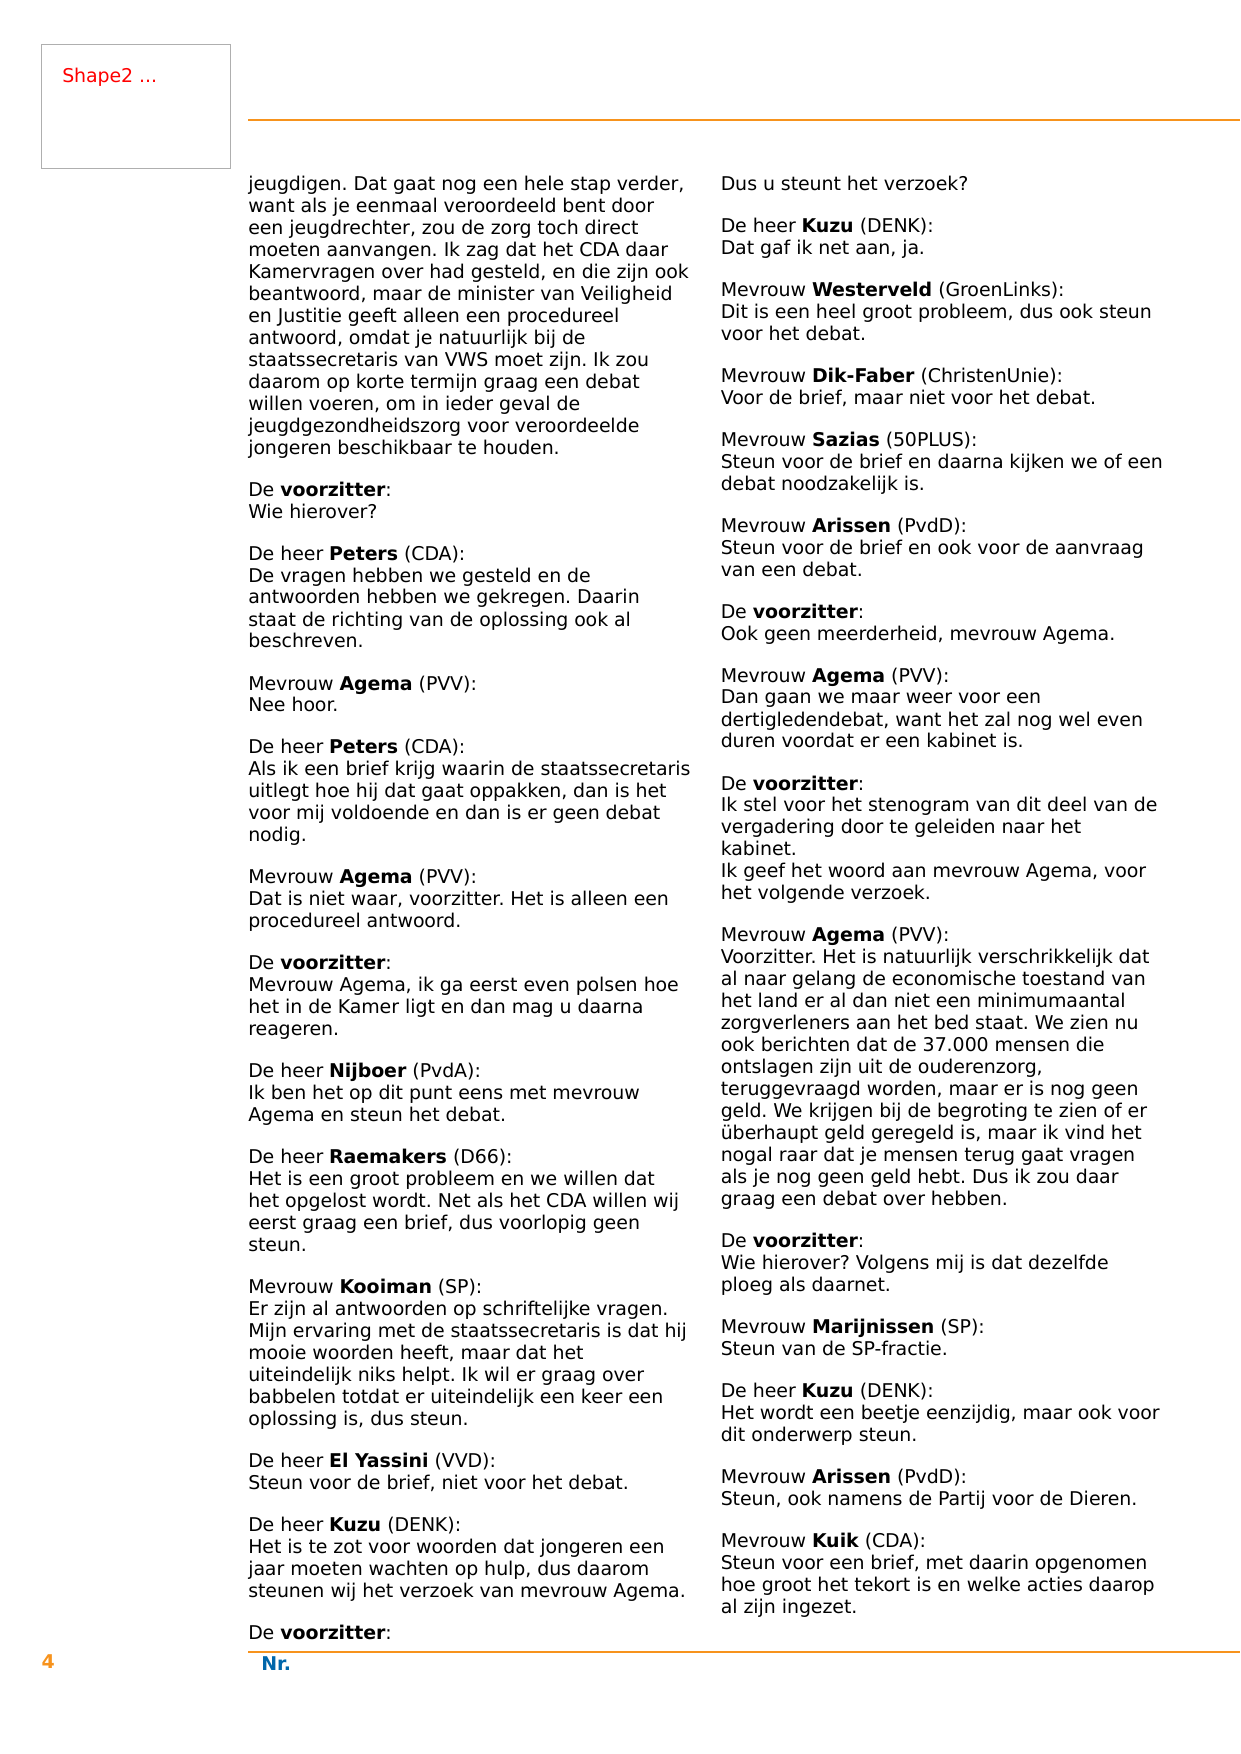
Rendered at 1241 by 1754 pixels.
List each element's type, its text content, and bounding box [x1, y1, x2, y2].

text Mevrouw Agema (PVV): [721, 924, 1163, 946]
text De voorzitter: [248, 952, 691, 974]
text Mevrouw Sazias (50PLUS): [721, 429, 1163, 451]
text Steun voor de brief en daarna kijken we of een debat noodzakelijk is. [721, 451, 1163, 494]
text Mevrouw Agema (PVV): [248, 672, 691, 694]
text Er zijn al antwoorden op schriftelijke vragen. Mijn ervaring met de staatssecretaris is dat hij mooie woorden heeft, maar dat het uiteindelijk niks helpt. Ik wil er graag over babbelen totdat er uiteindelijk een keer een oplossing is, dus steun. [248, 1298, 691, 1430]
text Wie hierover? [248, 501, 691, 522]
text De voorzitter: [721, 772, 1163, 794]
text De heer Kuzu (DENK): [721, 1380, 1163, 1402]
text Voor de brief, maar niet voor het debat. [721, 387, 1163, 409]
text De voorzitter: [721, 1230, 1163, 1252]
text Ook geen meerderheid, mevrouw Agema. [721, 622, 1163, 644]
text Mevrouw Kooiman (SP): [248, 1276, 691, 1298]
text Nee hoor. [248, 694, 691, 716]
text Mevrouw Arissen (PvdD): [721, 1466, 1163, 1488]
text Het wordt een beetje eenzijdig, maar ook voor dit onderwerp steun. [721, 1402, 1163, 1446]
text Mevrouw Westerveld (GroenLinks): [721, 279, 1163, 301]
text Mevrouw Agema (PVV): [721, 664, 1163, 686]
text Ik stel voor het stenogram van dit deel van de vergadering door te geleiden naar het kabinet. [721, 794, 1163, 860]
text De heer Nijboer (PvdA): [248, 1060, 691, 1082]
text Mevrouw Dik-Faber (ChristenUnie): [721, 365, 1163, 387]
text De heer Kuzu (DENK): [721, 215, 1163, 237]
text Het is te zot voor woorden dat jongeren een jaar moeten wachten op hulp, dus daarom steunen wij het verzoek van mevrouw Agema. [248, 1536, 691, 1602]
text Steun voor de brief, niet voor het debat. [248, 1472, 691, 1494]
text jeugdigen. Dat gaat nog een hele stap verder, want als je eenmaal veroordeeld bent door een jeugdrechter, zou de zorg toch direct moeten aanvangen. Ik zag dat het CDA daar Kamervragen over had gesteld, en die zijn ook beantwoord, maar de minister van Veiligheid en Justitie geeft alleen een procedureel antwoord, omdat je natuurlijk bij de staatssecretaris van VWS moet zijn. Ik zou daarom op korte termijn graag een debat willen voeren, om in ieder geval de jeugdgezondheidszorg voor veroordeelde jongeren beschikbaar te houden. [248, 173, 691, 458]
text Dus u steunt het verzoek? [721, 173, 1163, 195]
text Mevrouw Marijnissen (SP): [721, 1316, 1163, 1338]
text De heer El Yassini (VVD): [248, 1450, 691, 1472]
text Voorzitter. Het is natuurlijk verschrikkelijk dat al naar gelang de economische toestand van het land er al dan niet een minimumaantal zorgverleners aan het bed staat. We zien nu ook berichten dat de 37.000 mensen die ontslagen zijn uit de ouderenzorg, teruggevraagd worden, maar er is nog geen geld. We krijgen bij de begroting te zien of er überhaupt geld geregeld is, maar ik vind het nogal raar dat je mensen terug gaat vragen als je nog geen geld hebt. Dus ik zou daar graag een debat over hebben. [721, 946, 1163, 1210]
text De voorzitter: [248, 478, 691, 501]
text De heer Kuzu (DENK): [248, 1514, 691, 1536]
text Dat gaf ik net aan, ja. [721, 237, 1163, 259]
text Dit is een heel groot probleem, dus ook steun voor het debat. [721, 301, 1163, 345]
text Steun voor een brief, met daarin opgenomen hoe groot het tekort is en welke acties daarop al zijn ingezet. [721, 1552, 1163, 1618]
text De vragen hebben we gesteld en de antwoorden hebben we gekregen. Daarin staat de richting van de oplossing ook al beschreven. [248, 564, 691, 652]
text De heer Peters (CDA): [248, 542, 691, 564]
text Wie hierover? Volgens mij is dat dezelfde ploeg als daarnet. [721, 1252, 1163, 1296]
text Mevrouw Kuik (CDA): [721, 1530, 1163, 1552]
text Steun van de SP-fractie. [721, 1338, 1163, 1360]
text Mevrouw Agema (PVV): [248, 866, 691, 888]
text Dat is niet waar, voorzitter. Het is alleen een procedureel antwoord. [248, 888, 691, 932]
text Steun voor de brief en ook voor de aanvraag van een debat. [721, 537, 1163, 581]
text Mevrouw Agema, ik ga eerst even polsen hoe het in de Kamer ligt en dan mag u daarna reageren. [248, 974, 691, 1040]
text Als ik een brief krijg waarin de staatssecretaris uitlegt hoe hij dat gaat oppakken, dan is het voor mij voldoende en dan is er geen debat nodig. [248, 758, 691, 846]
text Het is een groot probleem en we willen dat het opgelost wordt. Net als het CDA willen wij eerst graag een brief, dus voorlopig geen steun. [248, 1168, 691, 1256]
text De heer Peters (CDA): [248, 736, 691, 758]
text De voorzitter: [248, 1622, 691, 1644]
text Mevrouw Arissen (PvdD): [721, 514, 1163, 537]
text Steun, ook namens de Partij voor de Dieren. [721, 1488, 1163, 1510]
text Ik ben het op dit punt eens met mevrouw Agema en steun het debat. [248, 1082, 691, 1126]
text Dan gaan we maar weer voor een dertigledendebat, want het zal nog wel even duren voordat er een kabinet is. [721, 686, 1163, 752]
text De voorzitter: [721, 601, 1163, 622]
text Ik geef het woord aan mevrouw Agema, voor het volgende verzoek. [721, 860, 1163, 904]
text De heer Raemakers (D66): [248, 1146, 691, 1168]
